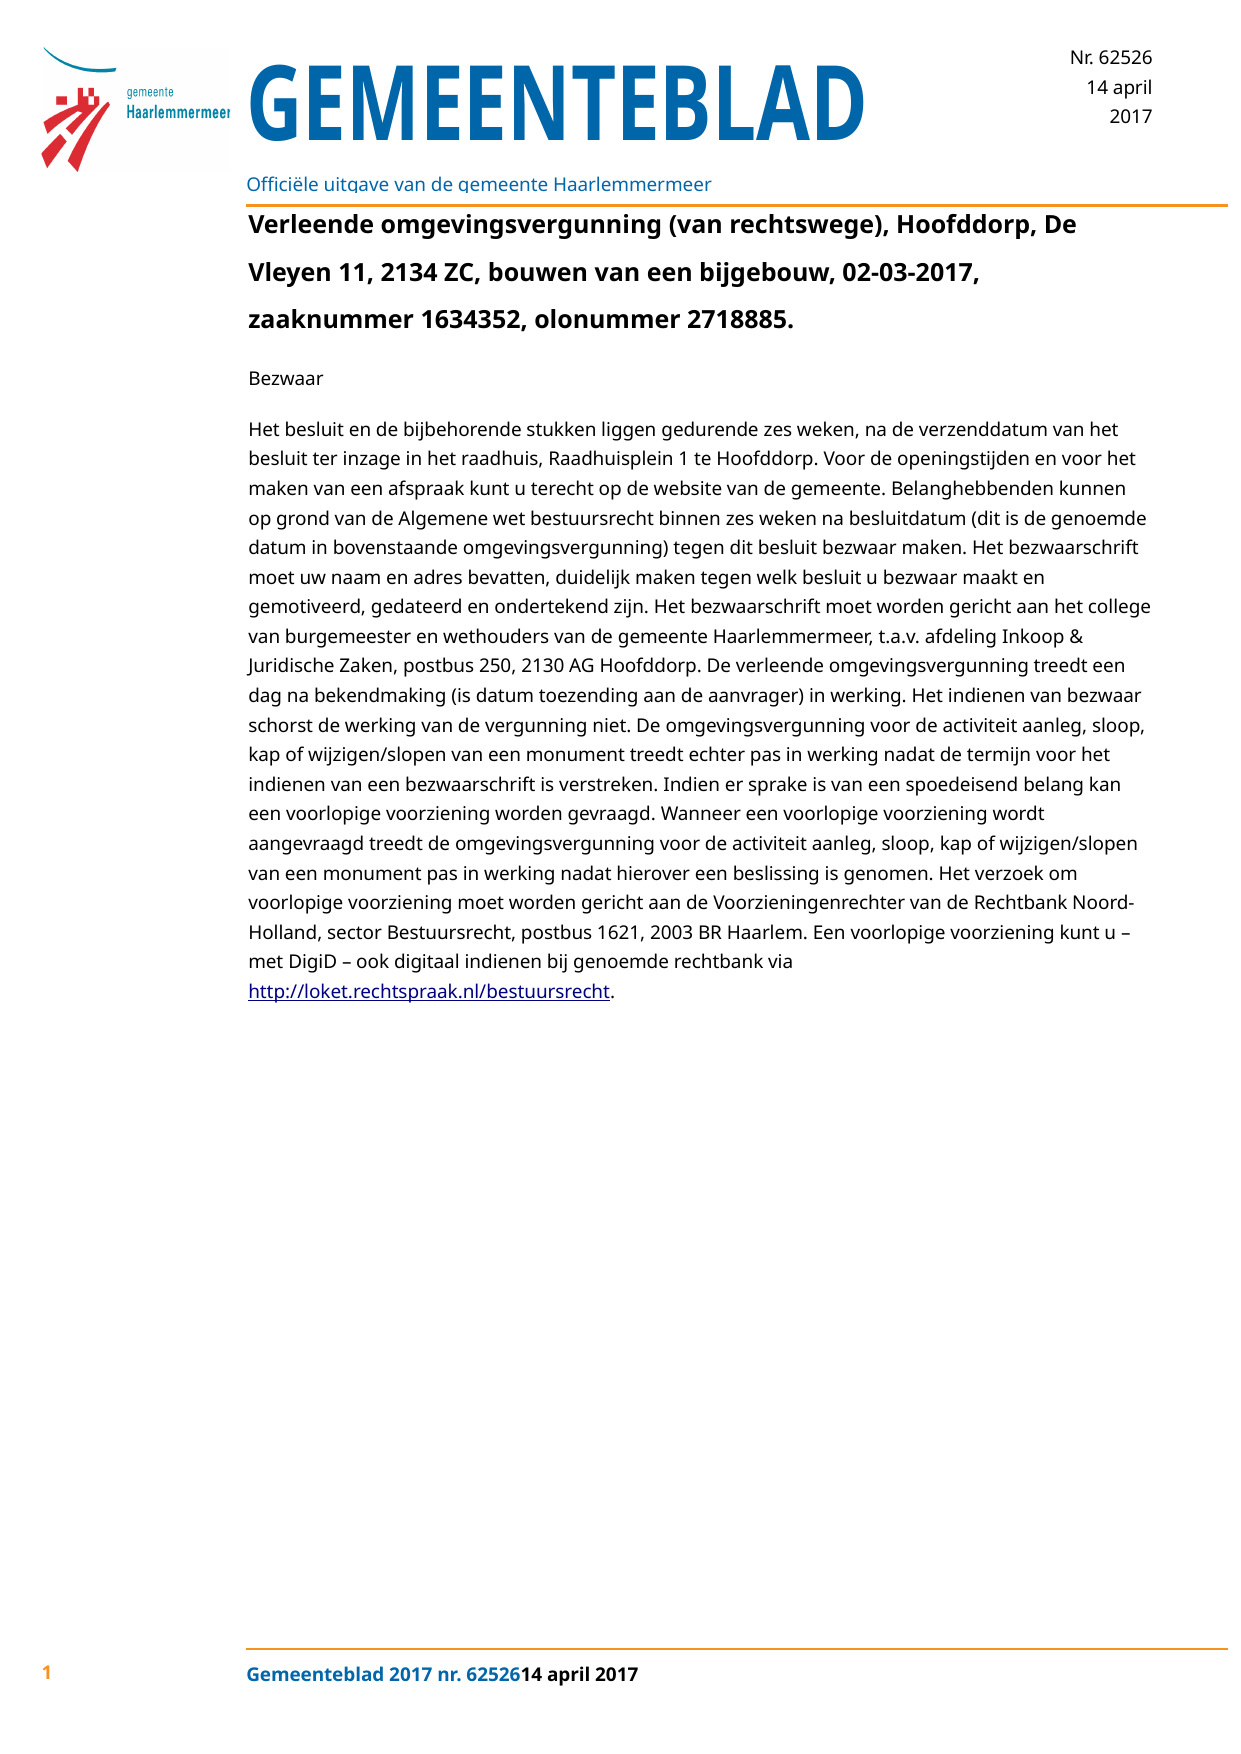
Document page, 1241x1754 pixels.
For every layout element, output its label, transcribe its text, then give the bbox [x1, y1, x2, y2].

picture [41, 47, 231, 172]
text Verleende omgevingsvergunning (van rechtswege), Hoofddorp, De Vleyen 11, 2134 ZC, bouwen van een bijgebouw, 02-03-2017, zaaknummer 1634352, olonummer 2718885. [248, 207, 1152, 336]
text Bezwaar [248, 366, 1152, 391]
text Het besluit en de bijbehorende stukken liggen gedurende zes weken, na de verzenddatum van het besluit ter inzage in het raadhuis, Raadhuisplein 1 te Hoofddorp. Voor de openingstijden en voor het maken van een afspraak kunt u terecht op de website van de gemeente. Belanghebbenden kunnen op grond van de Algemene wet bestuursrecht binnen zes weken na besluitdatum (dit is de genoemde datum in bovenstaande omgevingsvergunning) tegen dit besluit bezwaar maken. Het bezwaarschrift moet uw naam en adres bevatten, duidelijk maken tegen welk besluit u bezwaar maakt en gemotiveerd, gedateerd en ondertekend zijn. Het bezwaarschrift moet worden gericht aan het college van burgemeester en wethouders van de gemeente Haarlemmermeer, t.a.v. afdeling Inkoop & Juridische Zaken, postbus 250, 2130 AG Hoofddorp. De verleende omgevingsvergunning treedt een dag na bekendmaking (is datum toezending aan de aanvrager) in werking. Het indienen van bezwaar schorst de werking van de vergunning niet. De omgevingsvergunning voor de activiteit aanleg, sloop, kap of wijzigen/slopen van een monument treedt echter pas in werking nadat de termijn voor het indienen van een bezwaarschrift is verstreken. Indien er sprake is van een spoedeisend belang kan een voorlopige voorziening worden gevraagd. Wanneer een voorlopige voorziening wordt aangevraagd treedt de omgevingsvergunning voor de activiteit aanleg, sloop, kap of wijzigen/slopen van een monument pas in werking nadat hierover een beslissing is genomen. Het verzoek om voorlopige voorziening moet worden gericht aan de Voorzieningenrechter van de Rechtbank Noord-Holland, sector Bestuursrecht, postbus 1621, 2003 BR Haarlem. Een voorlopige voorziening kunt u – met DigiD – ook digitaal indienen bij genoemde rechtbank via http://loket.rechtspraak.nl/bestuursrecht. [248, 416, 1152, 1004]
